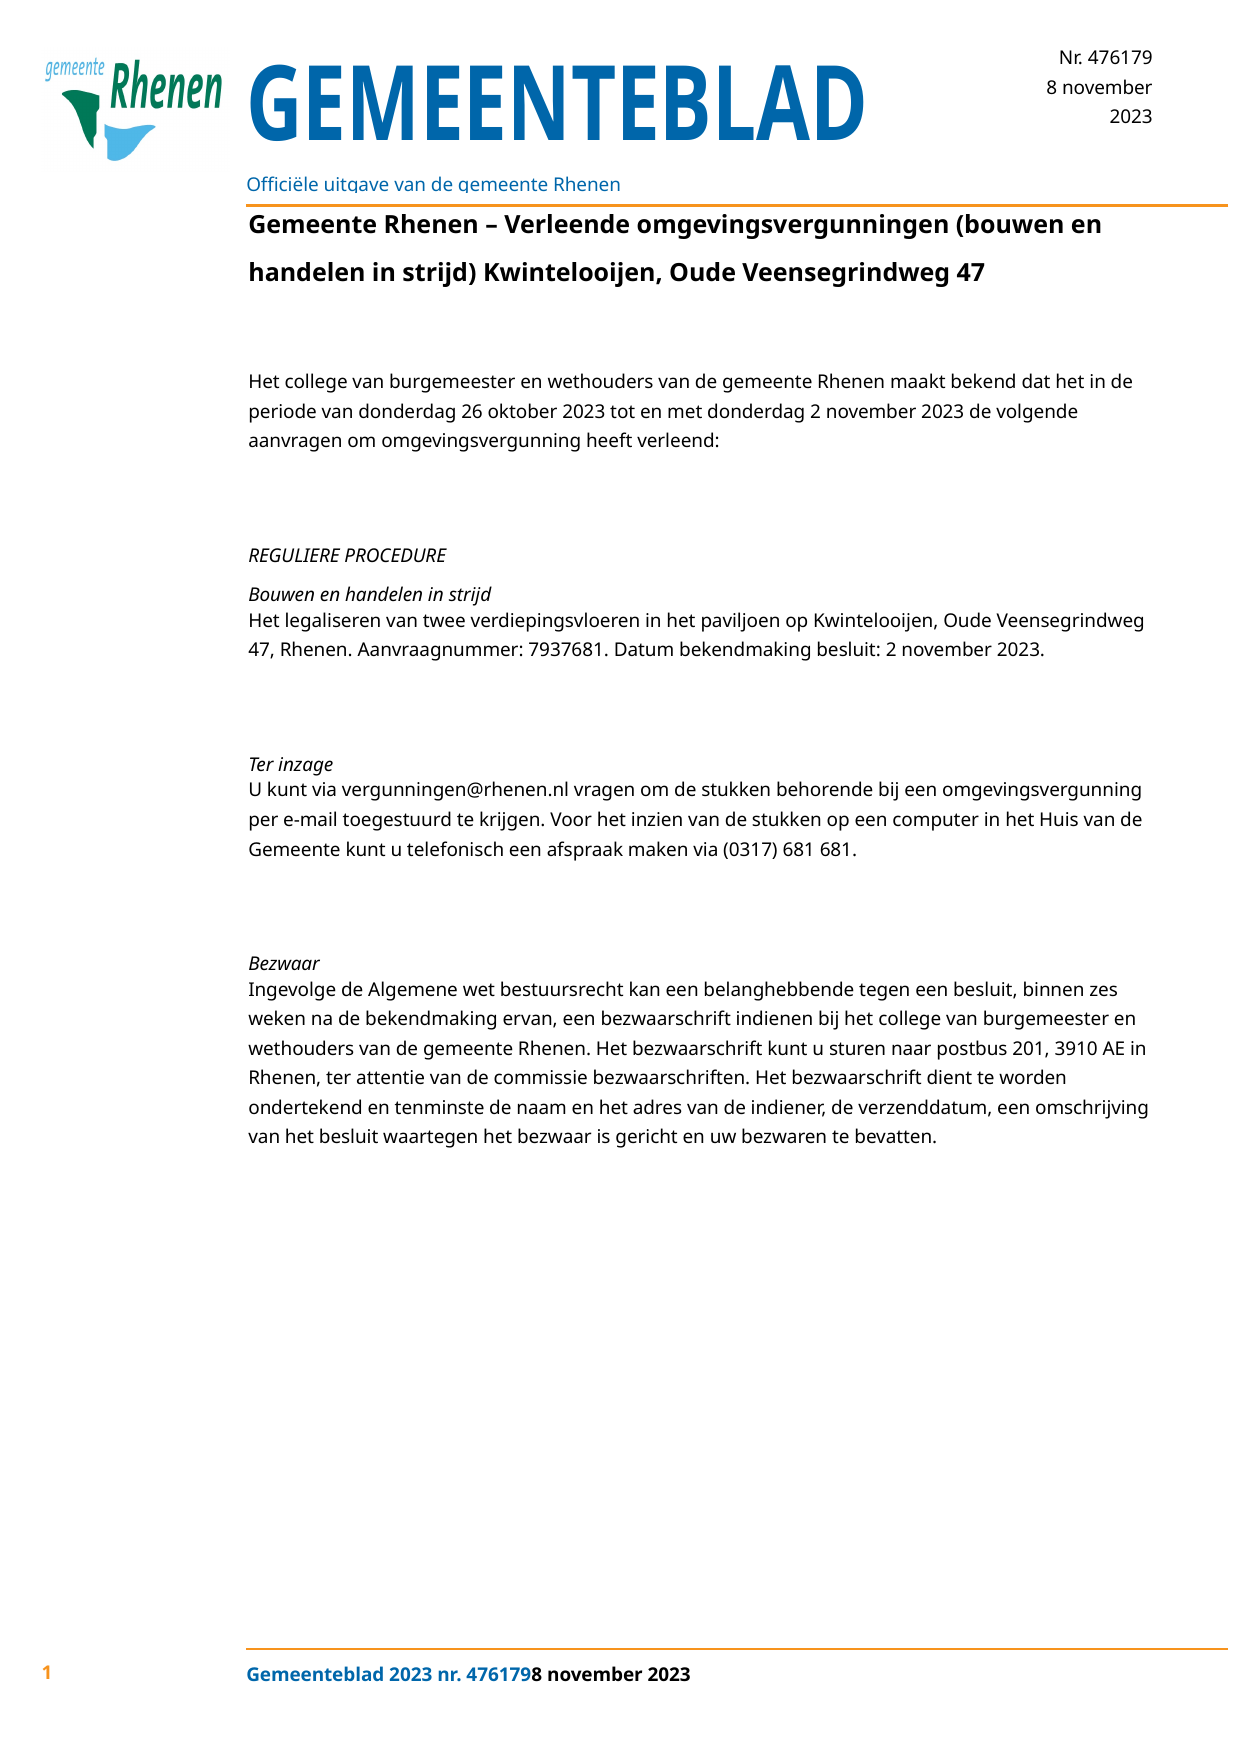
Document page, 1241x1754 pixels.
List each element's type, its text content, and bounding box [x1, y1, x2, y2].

text Bouwen en handelen in strijd [248, 581, 1152, 607]
text Gemeente Rhenen – Verleende omgevingsvergunningen (bouwen en handelen in strijd) Kwintelooijen, Oude Veensegrindweg 47 [248, 207, 1152, 288]
text Ingevolge de Algemene wet bestuursrecht kan een belanghebbende tegen een besluit, binnen zes weken na de bekendmaking ervan, een bezwaarschrift indienen bij het college van burgemeester en wethouders van de gemeente Rhenen. Het bezwaarschrift kunt u sturen naar postbus 201, 3910 AE in Rhenen, ter attentie van de commissie bezwaarschriften. Het bezwaarschrift dient te worden ondertekend en tenminste de naam en het adres van de indiener, de verzenddatum, een omschrijving van het besluit waartegen het bezwaar is gericht en uw bezwaren te bevatten. [248, 976, 1152, 1149]
text Ter inzage [248, 751, 1152, 777]
text Het college van burgemeester en wethouders van de gemeente Rhenen maakt bekend dat het in de periode van donderdag 26 oktober 2023 tot en met donderdag 2 november 2023 de volgende aanvragen om omgevingsvergunning heeft verleend: [248, 368, 1152, 453]
text REGULIERE PROCEDURE [248, 542, 1152, 568]
picture [41, 47, 231, 172]
text Bezwaar [248, 950, 1152, 976]
text Het legaliseren van twee verdiepingsvloeren in het paviljoen op Kwintelooijen, Oude Veensegrindweg 47, Rhenen. Aanvraagnummer: 7937681. Datum bekendmaking besluit: 2 november 2023. [248, 607, 1152, 662]
text U kunt via vergunningen@rhenen.nl vragen om de stukken behorende bij een omgevingsvergunning per e-mail toegestuurd te krijgen. Voor het inzien van de stukken op een computer in het Huis van de Gemeente kunt u telefonisch een afspraak maken via (0317) 681 681. [248, 777, 1152, 861]
